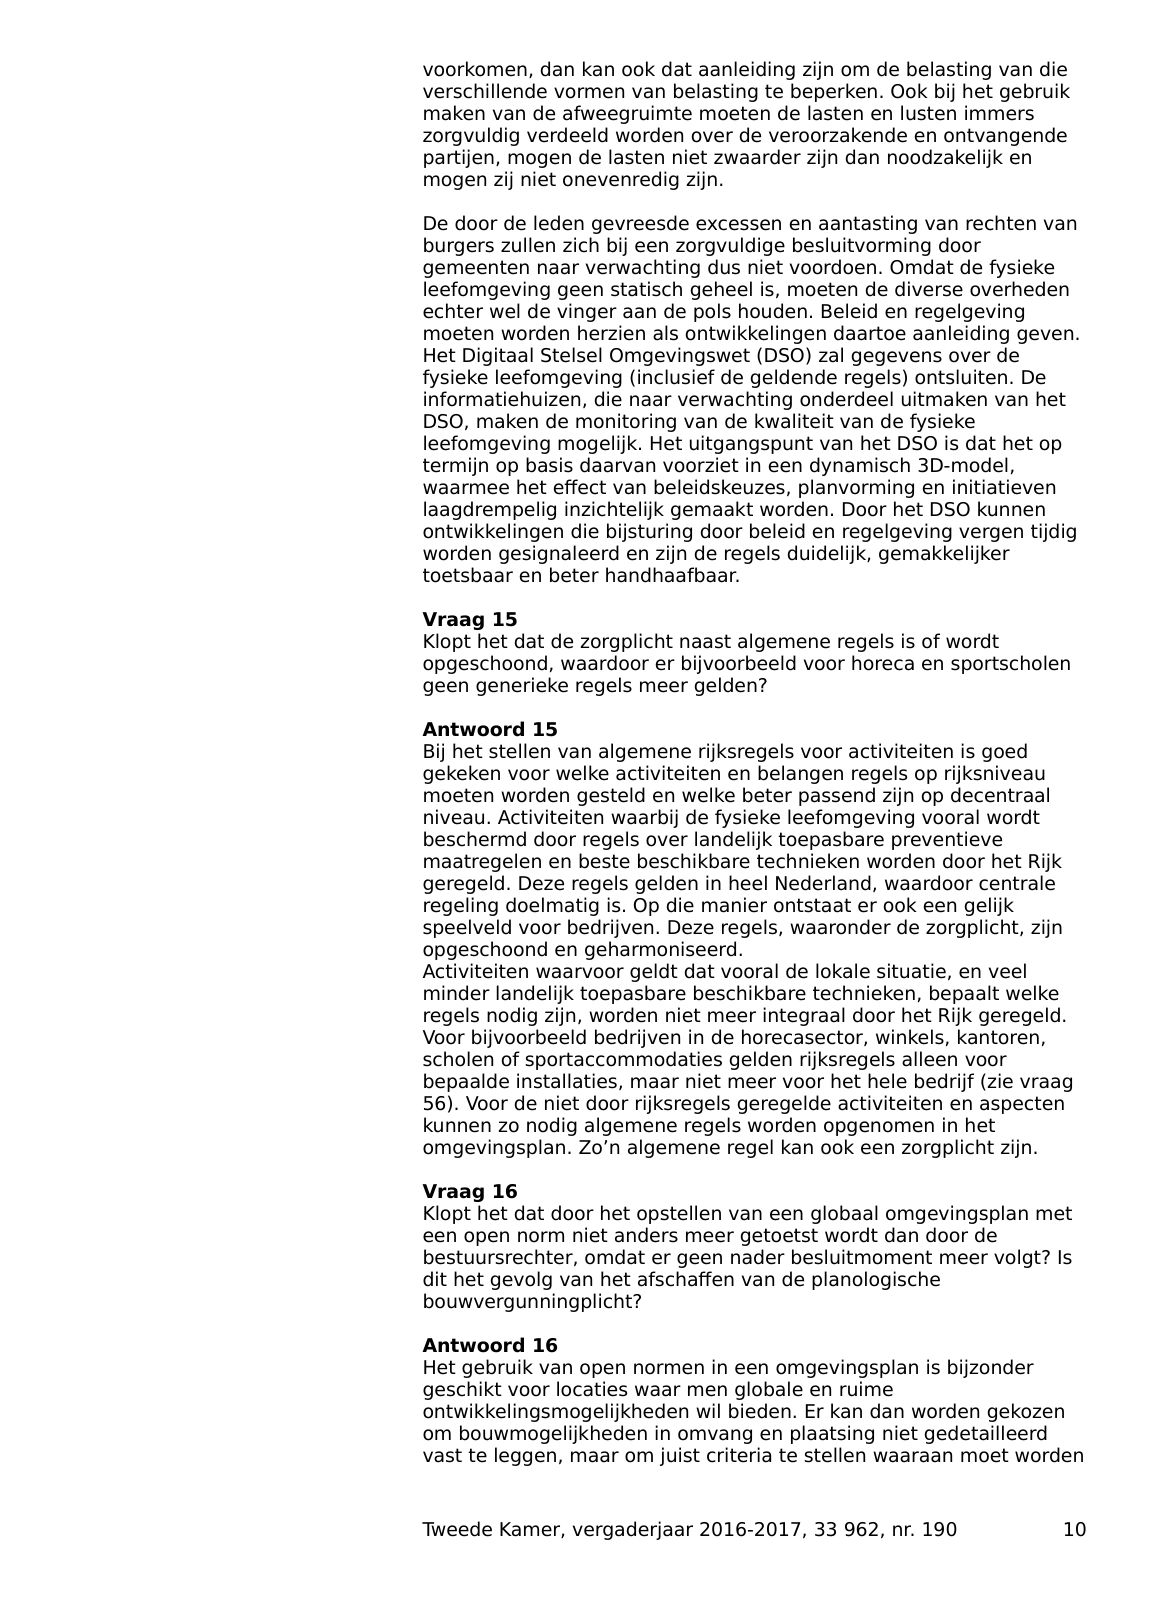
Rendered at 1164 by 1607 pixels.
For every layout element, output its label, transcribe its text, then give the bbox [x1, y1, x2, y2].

text Het gebruik van open normen in een omgevingsplan is bijzonder geschikt voor locaties waar men globale en ruime ontwikkelingsmogelijkheden wil bieden. Er kan dan worden gekozen om bouwmogelijkheden in omvang en plaatsing niet gedetailleerd vast te leggen, maar om juist criteria te stellen waaraan moet worden [422, 1357, 1087, 1467]
text Vraag 15 [422, 609, 1087, 631]
text Klopt het dat de zorgplicht naast algemene regels is of wordt opgeschoond, waardoor er bijvoorbeeld voor horeca en sportscholen geen generieke regels meer gelden? [422, 631, 1087, 697]
text Antwoord 16 [422, 1335, 1087, 1357]
text Vraag 16 [422, 1181, 1087, 1203]
text Activiteiten waarvoor geldt dat vooral de lokale situatie, en veel minder landelijk toepasbare beschikbare technieken, bepaalt welke regels nodig zijn, worden niet meer integraal door het Rijk geregeld. Voor bijvoorbeeld bedrijven in de horecasector, winkels, kantoren, scholen of sportaccommodaties gelden rijksregels alleen voor bepaalde installaties, maar niet meer voor het hele bedrijf (zie vraag 56). Voor de niet door rijksregels geregelde activiteiten en aspecten kunnen zo nodig algemene regels worden opgenomen in het omgevingsplan. Zo’n algemene regel kan ook een zorgplicht zijn. [422, 961, 1087, 1159]
text De door de leden gevreesde excessen en aantasting van rechten van burgers zullen zich bij een zorgvuldige besluitvorming door gemeenten naar verwachting dus niet voordoen. Omdat de fysieke leefomgeving geen statisch geheel is, moeten de diverse overheden echter wel de vinger aan de pols houden. Beleid en regelgeving moeten worden herzien als ontwikkelingen daartoe aanleiding geven. Het Digitaal Stelsel Omgevingswet (DSO) zal gegevens over de fysieke leefomgeving (inclusief de geldende regels) ontsluiten. De informatiehuizen, die naar verwachting onderdeel uitmaken van het DSO, maken de monitoring van de kwaliteit van de fysieke leefomgeving mogelijk. Het uitgangspunt van het DSO is dat het op termijn op basis daarvan voorziet in een dynamisch 3D-model, waarmee het effect van beleidskeuzes, planvorming en initiatieven laagdrempelig inzichtelijk gemaakt worden. Door het DSO kunnen ontwikkelingen die bijsturing door beleid en regelgeving vergen tijdig worden gesignaleerd en zijn de regels duidelijk, gemakkelijker toetsbaar en beter handhaafbaar. [422, 213, 1087, 587]
text Klopt het dat door het opstellen van een globaal omgevingsplan met een open norm niet anders meer getoetst wordt dan door de bestuursrechter, omdat er geen nader besluitmoment meer volgt? Is dit het gevolg van het afschaffen van de planologische bouwvergunningplicht? [422, 1203, 1087, 1313]
text voorkomen, dan kan ook dat aanleiding zijn om de belasting van die verschillende vormen van belasting te beperken. Ook bij het gebruik maken van de afweegruimte moeten de lasten en lusten immers zorgvuldig verdeeld worden over de veroorzakende en ontvangende partijen, mogen de lasten niet zwaarder zijn dan noodzakelijk en mogen zij niet onevenredig zijn. [422, 59, 1087, 191]
text Bij het stellen van algemene rijksregels voor activiteiten is goed gekeken voor welke activiteiten en belangen regels op rijksniveau moeten worden gesteld en welke beter passend zijn op decentraal niveau. Activiteiten waarbij de fysieke leefomgeving vooral wordt beschermd door regels over landelijk toepasbare preventieve maatregelen en beste beschikbare technieken worden door het Rijk geregeld. Deze regels gelden in heel Nederland, waardoor centrale regeling doelmatig is. Op die manier ontstaat er ook een gelijk speelveld voor bedrijven. Deze regels, waaronder de zorgplicht, zijn opgeschoond en geharmoniseerd. [422, 741, 1087, 961]
text Antwoord 15 [422, 719, 1087, 741]
